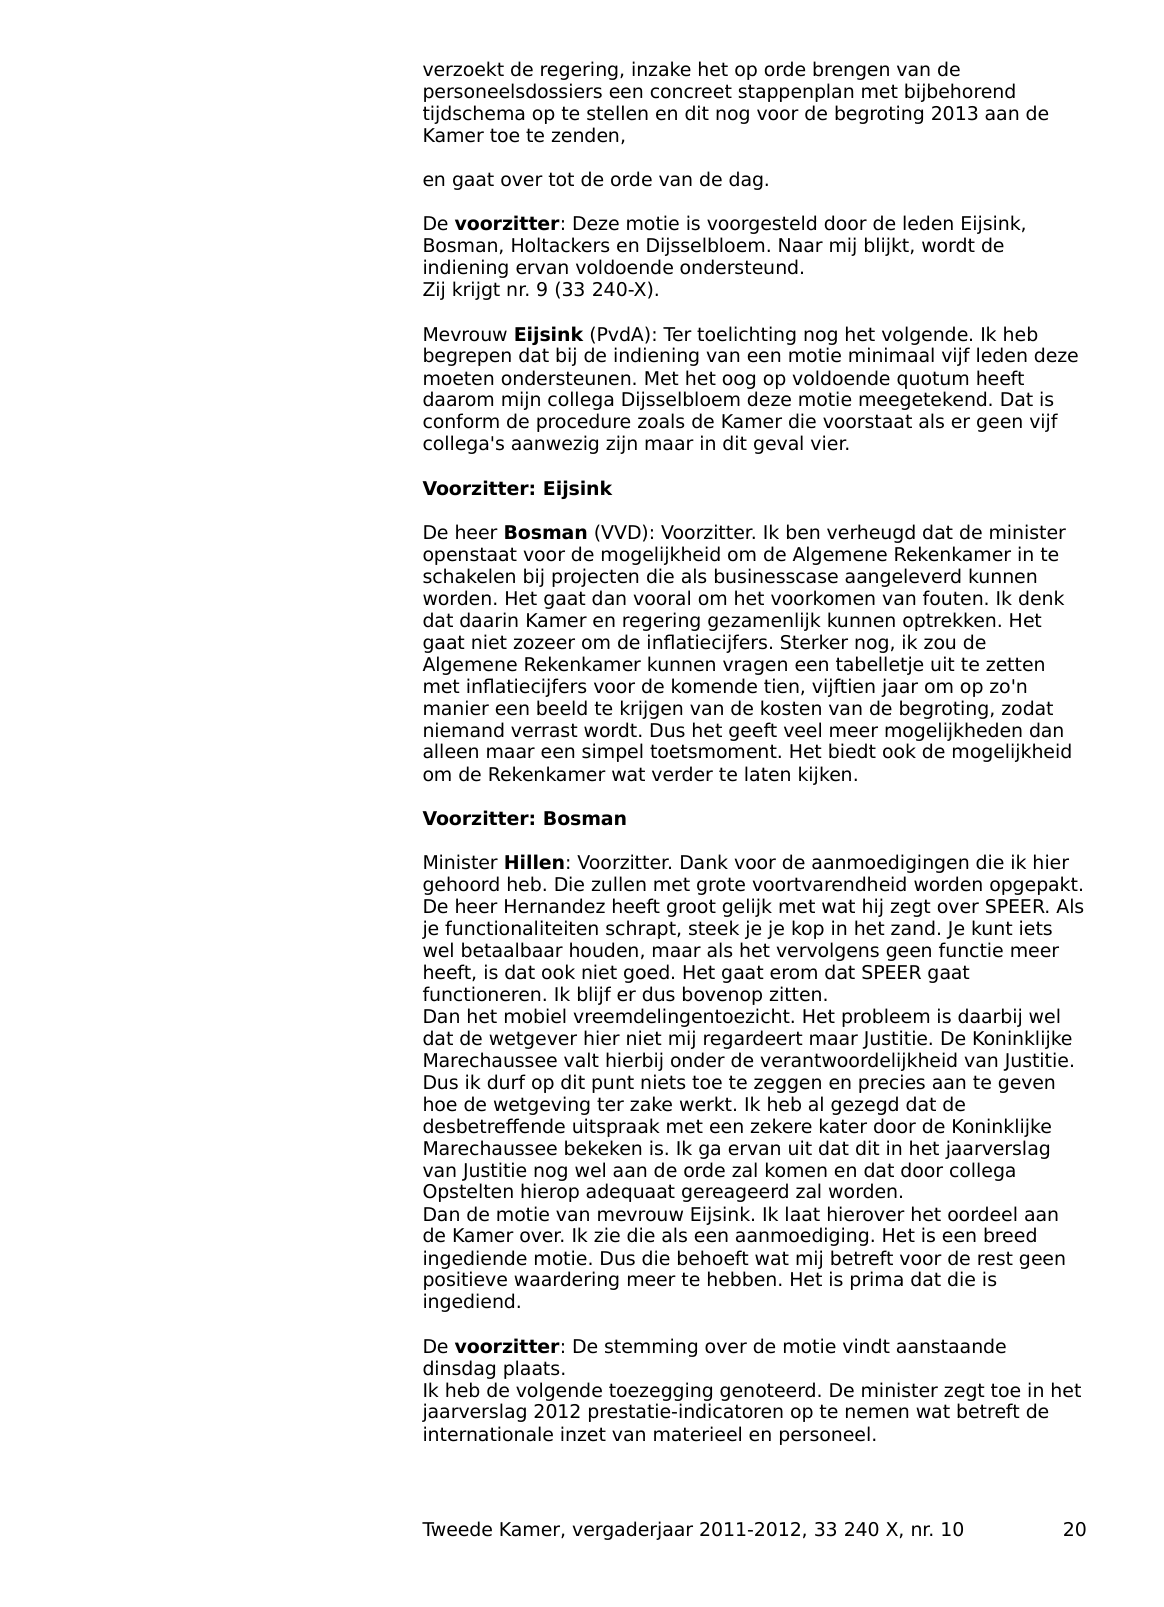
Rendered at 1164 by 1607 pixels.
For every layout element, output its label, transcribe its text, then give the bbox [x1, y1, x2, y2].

text Dan de motie van mevrouw Eijsink. Ik laat hierover het oordeel aan de Kamer over. Ik zie die als een aanmoediging. Het is een breed ingediende motie. Dus die behoeft wat mij betreft voor de rest geen positieve waardering meer te hebben. Het is prima dat die is ingediend. [422, 1203, 1087, 1313]
text De voorzitter: Deze motie is voorgesteld door de leden Eijsink, Bosman, Holtackers en Dijsselbloem. Naar mij blijkt, wordt de indiening ervan voldoende ondersteund. [422, 213, 1087, 279]
text De heer Bosman (VVD): Voorzitter. Ik ben verheugd dat de minister openstaat voor de mogelijkheid om de Algemene Rekenkamer in te schakelen bij projecten die als businesscase aangeleverd kunnen worden. Het gaat dan vooral om het voorkomen van fouten. Ik denk dat daarin Kamer en regering gezamenlijk kunnen optrekken. Het gaat niet zozeer om de inflatiecijfers. Sterker nog, ik zou de Algemene Rekenkamer kunnen vragen een tabelletje uit te zetten met inflatiecijfers voor de komende tien, vijftien jaar om op zo'n manier een beeld te krijgen van de kosten van de begroting, zodat niemand verrast wordt. Dus het geeft veel meer mogelijkheden dan alleen maar een simpel toetsmoment. Het biedt ook de mogelijkheid om de Rekenkamer wat verder te laten kijken. [422, 522, 1087, 785]
text Zij krijgt nr. 9 (33 240-X). [422, 279, 1087, 301]
subtitle Voorzitter: Bosman [422, 808, 1087, 829]
text De voorzitter: De stemming over de motie vindt aanstaande dinsdag plaats. [422, 1336, 1087, 1379]
text en gaat over tot de orde van de dag. [422, 169, 1087, 191]
text Minister Hillen: Voorzitter. Dank voor de aanmoedigingen die ik hier gehoord heb. Die zullen met grote voortvarendheid worden opgepakt. [422, 852, 1087, 896]
text De heer Hernandez heeft groot gelijk met wat hij zegt over SPEER. Als je functionaliteiten schrapt, steek je je kop in het zand. Je kunt iets wel betaalbaar houden, maar als het vervolgens geen functie meer heeft, is dat ook niet goed. Het gaat erom dat SPEER gaat functioneren. Ik blijf er dus bovenop zitten. [422, 896, 1087, 1006]
text verzoekt de regering, inzake het op orde brengen van de personeelsdossiers een concreet stappenplan met bijbehorend tijdschema op te stellen en dit nog voor de begroting 2013 aan de Kamer toe te zenden, [422, 59, 1087, 147]
subtitle Voorzitter: Eijsink [422, 477, 1087, 499]
text Mevrouw Eijsink (PvdA): Ter toelichting nog het volgende. Ik heb begrepen dat bij de indiening van een motie minimaal vijf leden deze moeten ondersteunen. Met het oog op voldoende quotum heeft daarom mijn collega Dijsselbloem deze motie meegetekend. Dat is conform de procedure zoals de Kamer die voorstaat als er geen vijf collega's aanwezig zijn maar in dit geval vier. [422, 323, 1087, 455]
text Ik heb de volgende toezegging genoteerd. De minister zegt toe in het jaarverslag 2012 prestatie-indicatoren op te nemen wat betreft de internationale inzet van materieel en personeel. [422, 1379, 1087, 1445]
text Dan het mobiel vreemdelingentoezicht. Het probleem is daarbij wel dat de wetgever hier niet mij regardeert maar Justitie. De Koninklijke Marechaussee valt hierbij onder de verantwoordelijkheid van Justitie. Dus ik durf op dit punt niets toe te zeggen en precies aan te geven hoe de wetgeving ter zake werkt. Ik heb al gezegd dat de desbetreffende uitspraak met een zekere kater door de Koninklijke Marechaussee bekeken is. Ik ga ervan uit dat dit in het jaarverslag van Justitie nog wel aan de orde zal komen en dat door collega Opstelten hierop adequaat gereageerd zal worden. [422, 1006, 1087, 1203]
